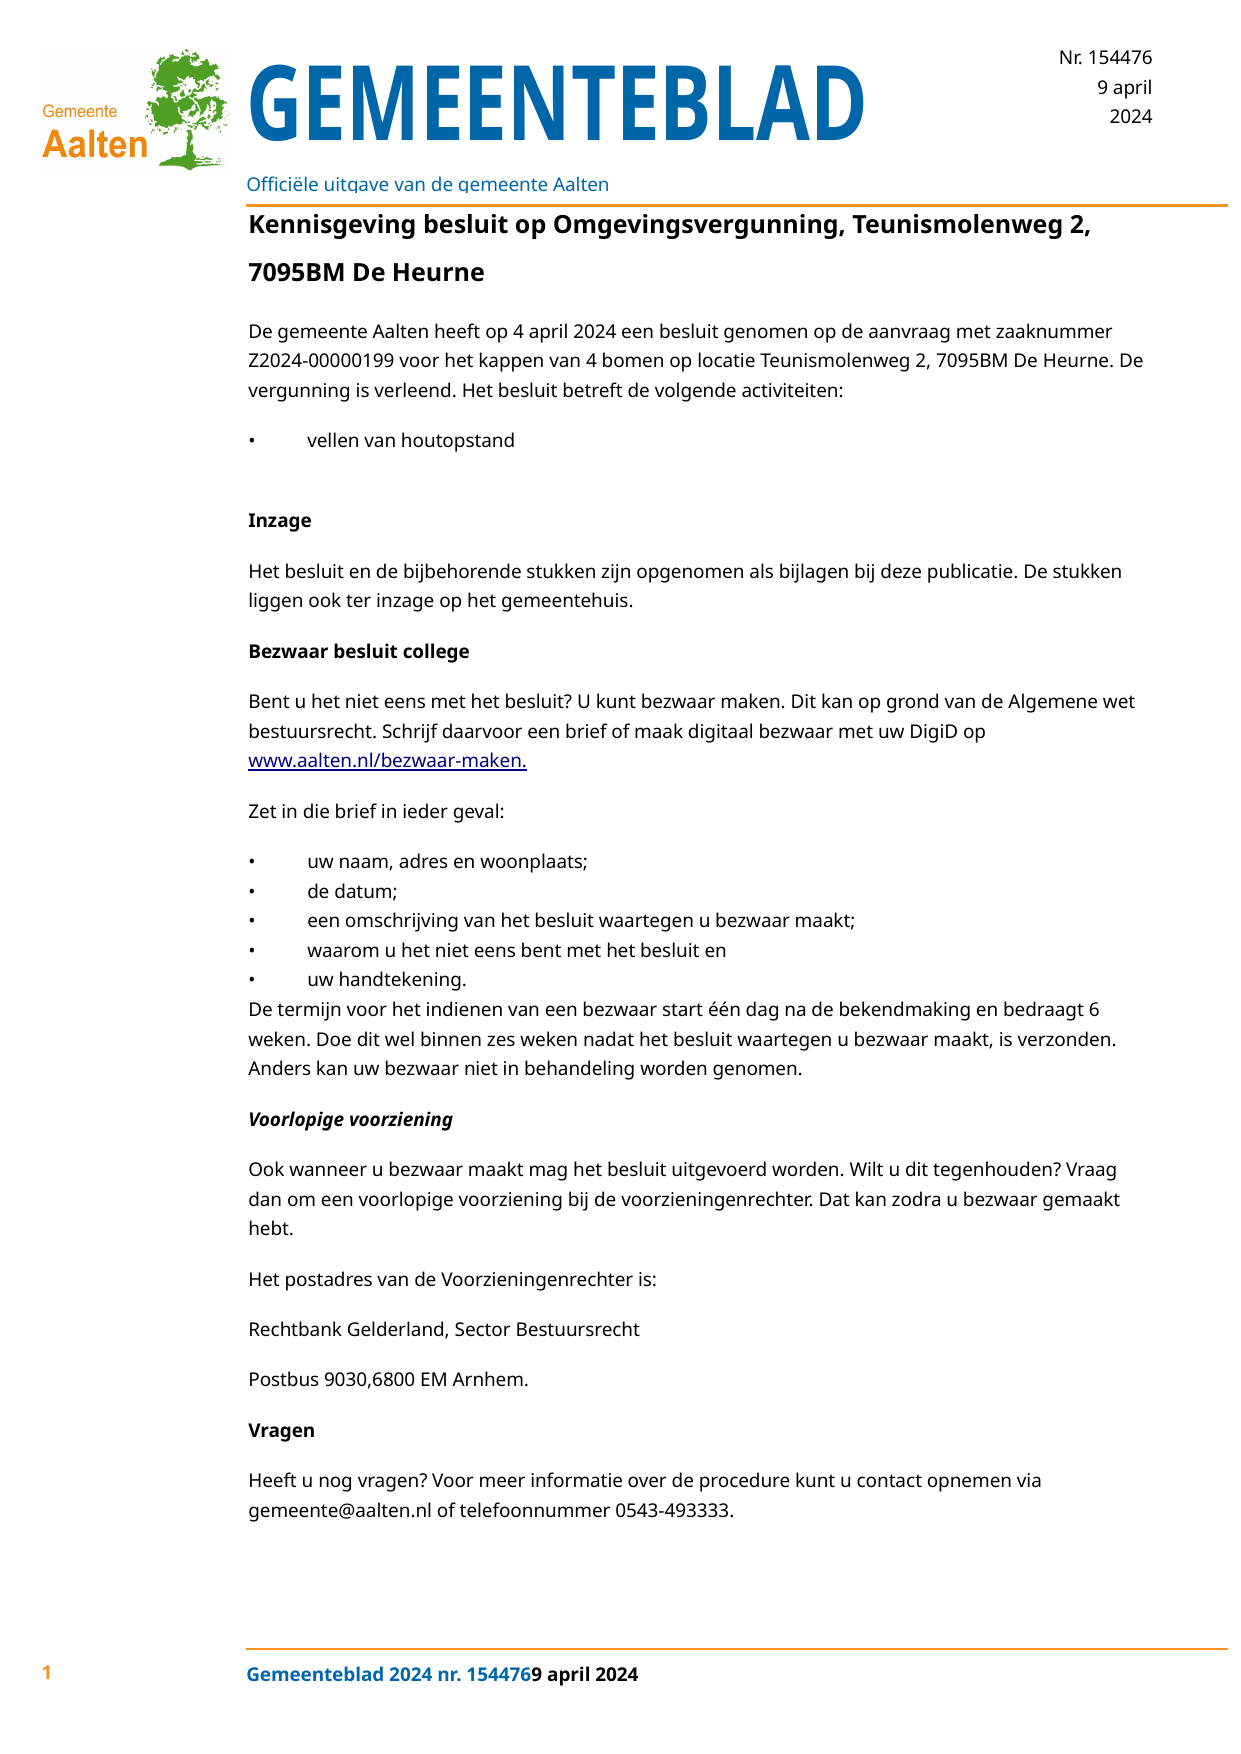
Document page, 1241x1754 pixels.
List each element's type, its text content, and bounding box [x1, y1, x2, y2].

picture [41, 47, 231, 172]
list de datum; [248, 878, 1152, 904]
text Het besluit en de bijbehorende stukken zijn opgenomen als bijlagen bij deze publicatie. De stukken liggen ook ter inzage op het gemeentehuis. [248, 558, 1152, 613]
text De termijn voor het indienen van een bezwaar start één dag na de bekendmaking en bedraagt 6 weken. Doe dit wel binnen zes weken nadat het besluit waartegen u bezwaar maakt, is verzonden. Anders kan uw bezwaar niet in behandeling worden genomen. [248, 996, 1152, 1081]
text Bezwaar besluit college [248, 638, 1152, 664]
text Het postadres van de Voorzieningenrechter is: [248, 1266, 1152, 1292]
text De gemeente Aalten heeft op 4 april 2024 een besluit genomen op de aanvraag met zaaknummer Z2024-00000199 voor het kappen van 4 bomen op locatie Teunismolenweg 2, 7095BM De Heurne. De vergunning is verleend. Het besluit betreft de volgende activiteiten: [248, 318, 1152, 403]
text Rechtbank Gelderland, Sector Bestuursrecht [248, 1316, 1152, 1342]
text Bent u het niet eens met het besluit? U kunt bezwaar maken. Dit kan op grond van de Algemene wet bestuursrecht. Schrijf daarvoor een brief of maak digitaal bezwaar met uw DigiD op www.aalten.nl/bezwaar-maken. [248, 688, 1152, 773]
text Ook wanneer u bezwaar maakt mag het besluit uitgevoerd worden. Wilt u dit tegenhouden? Vraag dan om een voorlopige voorziening bij de voorzieningenrechter. Dat kan zodra u bezwaar gemaakt hebt. [248, 1156, 1152, 1241]
text Zet in die brief in ieder geval: [248, 798, 1152, 824]
text Heeft u nog vragen? Voor meer informatie over de procedure kunt u contact opnemen via gemeente@aalten.nl of telefoonnummer 0543-493333. [248, 1467, 1152, 1523]
list vellen van houtopstand [248, 427, 1152, 453]
list uw handtekening. [248, 967, 1152, 992]
text Postbus 9030,6800 EM Arnhem. [248, 1367, 1152, 1392]
text Voorlopige voorziening [248, 1106, 1152, 1132]
text Kennisgeving besluit op Omgevingsvergunning, Teunismolenweg 2, 7095BM De Heurne [248, 207, 1152, 288]
list waarom u het niet eens bent met het besluit en [248, 937, 1152, 963]
text Vragen [248, 1417, 1152, 1443]
list een omschrijving van het besluit waartegen u bezwaar maakt; [248, 907, 1152, 933]
list uw naam, adres en woonplaats; [248, 848, 1152, 874]
text Inzage [248, 507, 1152, 533]
